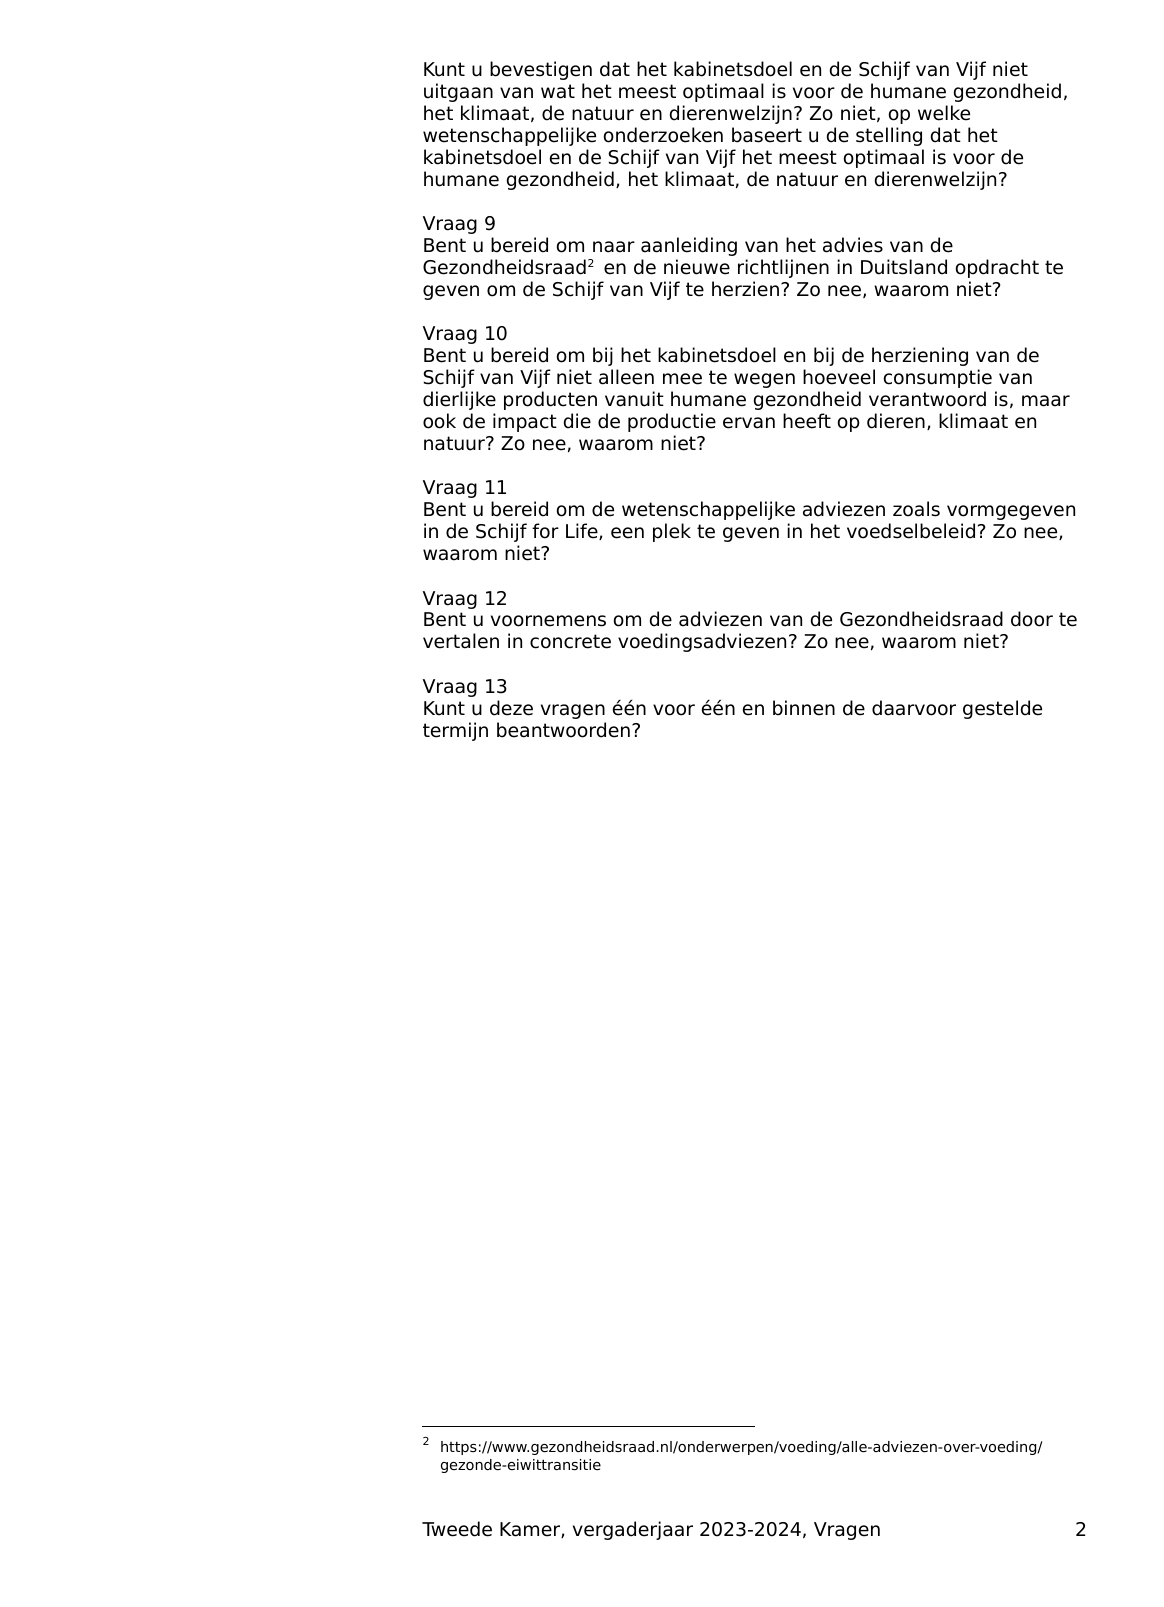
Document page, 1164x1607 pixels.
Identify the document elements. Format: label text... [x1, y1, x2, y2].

text Vraag 13 [422, 676, 1087, 697]
text Vraag 10 [422, 323, 1087, 345]
text Bent u bereid om naar aanleiding van het advies van de Gezondheidsraad en de nieuwe richtlijnen in Duitsland opdracht te geven om de Schijf van Vijf te herzien? Zo nee, waarom niet? [422, 235, 1087, 301]
text Kunt u deze vragen één voor één en binnen de daarvoor gestelde termijn beantwoorden? [422, 697, 1087, 741]
text Bent u voornemens om de adviezen van de Gezondheidsraad door te vertalen in concrete voedingsadviezen? Zo nee, waarom niet? [422, 609, 1087, 653]
text Vraag 9 [422, 213, 1087, 235]
text Vraag 12 [422, 587, 1087, 609]
text https://www.gezondheidsraad.nl/onderwerpen/voeding/alle-adviezen-over-voeding/gezonde-eiwittransitie [422, 1435, 1087, 1474]
text Bent u bereid om de wetenschappelijke adviezen zoals vormgegeven in de Schijf for Life, een plek te geven in het voedselbeleid? Zo nee, waarom niet? [422, 499, 1087, 565]
text Kunt u bevestigen dat het kabinetsdoel en de Schijf van Vijf niet uitgaan van wat het meest optimaal is voor de humane gezondheid, het klimaat, de natuur en dierenwelzijn? Zo niet, op welke wetenschappelijke onderzoeken baseert u de stelling dat het kabinetsdoel en de Schijf van Vijf het meest optimaal is voor de humane gezondheid, het klimaat, de natuur en dierenwelzijn? [422, 59, 1087, 191]
text Bent u bereid om bij het kabinetsdoel en bij de herziening van de Schijf van Vijf niet alleen mee te wegen hoeveel consumptie van dierlijke producten vanuit humane gezondheid verantwoord is, maar ook de impact die de productie ervan heeft op dieren, klimaat en natuur? Zo nee, waarom niet? [422, 345, 1087, 455]
text Vraag 11 [422, 477, 1087, 499]
